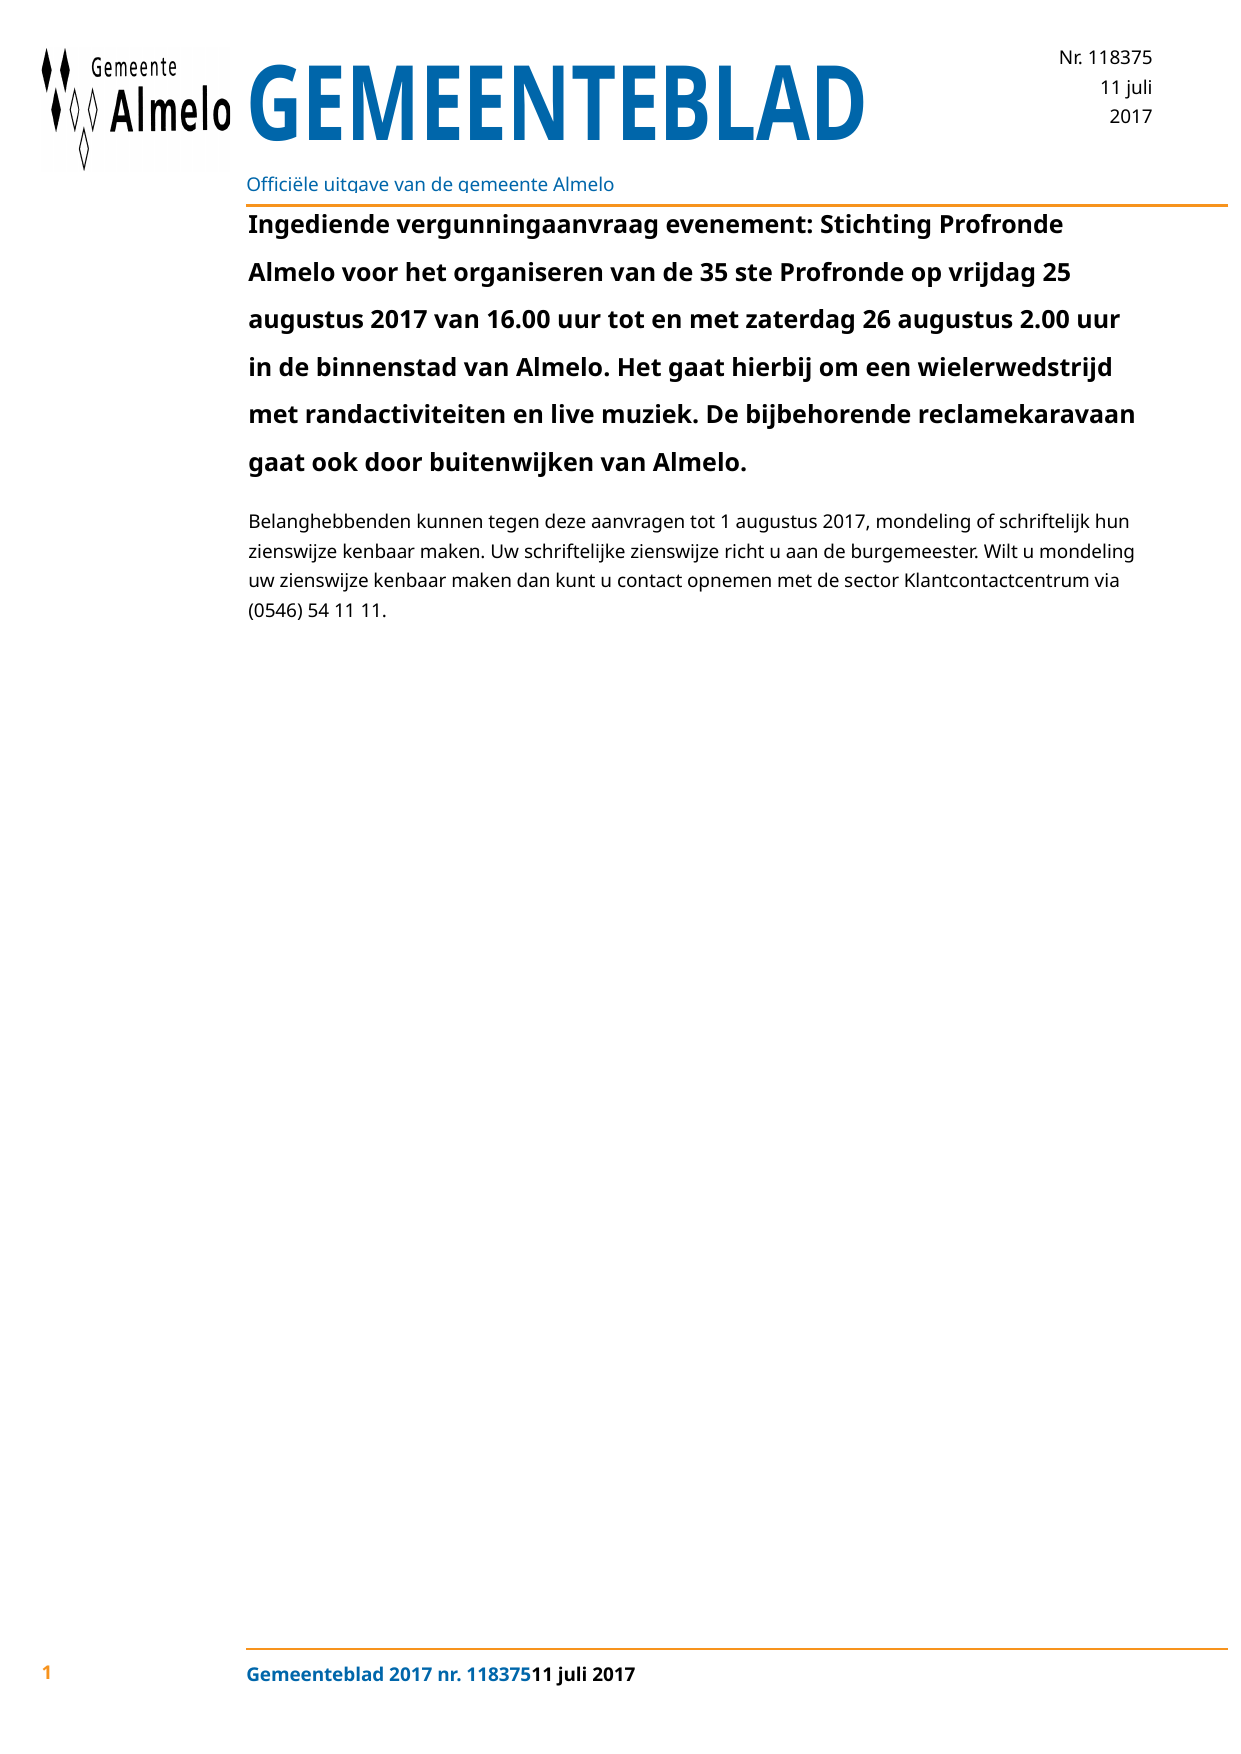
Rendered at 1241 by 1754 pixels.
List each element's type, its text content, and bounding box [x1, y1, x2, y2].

text Ingediende vergunningaanvraag evenement: Stichting Profronde Almelo voor het organiseren van de 35 ste Profronde op vrijdag 25 augustus 2017 van 16.00 uur tot en met zaterdag 26 augustus 2.00 uur in de binnenstad van Almelo. Het gaat hierbij om een wielerwedstrijd met randactiviteiten en live muziek. De bijbehorende reclamekaravaan gaat ook door buitenwijken van Almelo. [248, 207, 1152, 479]
picture [41, 47, 231, 172]
text Belanghebbenden kunnen tegen deze aanvragen tot 1 augustus 2017, mondeling of schriftelijk hun zienswijze kenbaar maken. Uw schriftelijke zienswijze richt u aan de burgemeester. Wilt u mondeling uw zienswijze kenbaar maken dan kunt u contact opnemen met de sector Klantcontactcentrum via (0546) 54 11 11. [248, 508, 1152, 623]
